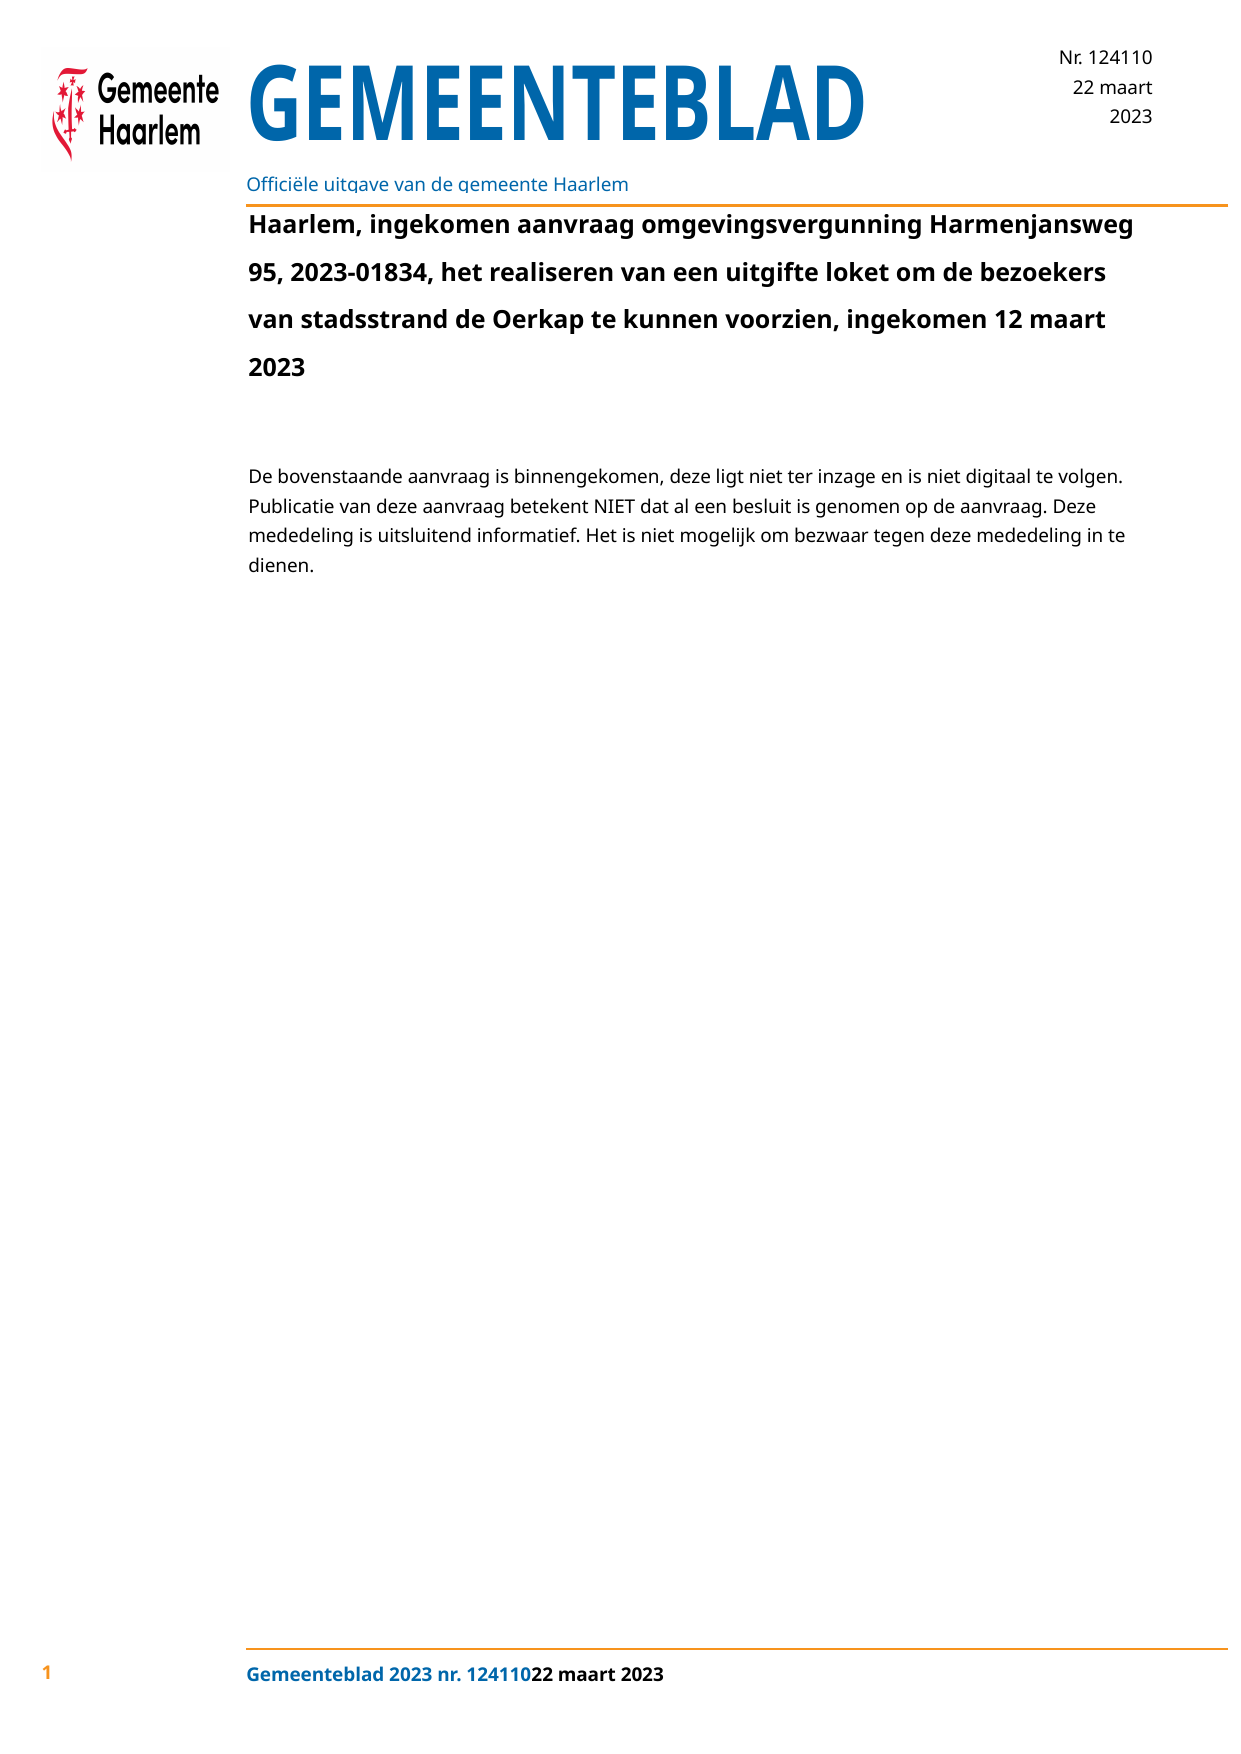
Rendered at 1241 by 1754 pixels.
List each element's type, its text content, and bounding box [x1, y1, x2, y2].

picture [41, 47, 231, 172]
text De bovenstaande aanvraag is binnengekomen, deze ligt niet ter inzage en is niet digitaal te volgen. Publicatie van deze aanvraag betekent NIET dat al een besluit is genomen op de aanvraag. Deze mededeling is uitsluitend informatief. Het is niet mogelijk om bezwaar tegen deze mededeling in te dienen. [248, 463, 1152, 578]
text Haarlem, ingekomen aanvraag omgevingsvergunning Harmenjansweg 95, 2023-01834, het realiseren van een uitgifte loket om de bezoekers van stadsstrand de Oerkap te kunnen voorzien, ingekomen 12 maart 2023 [248, 207, 1152, 384]
